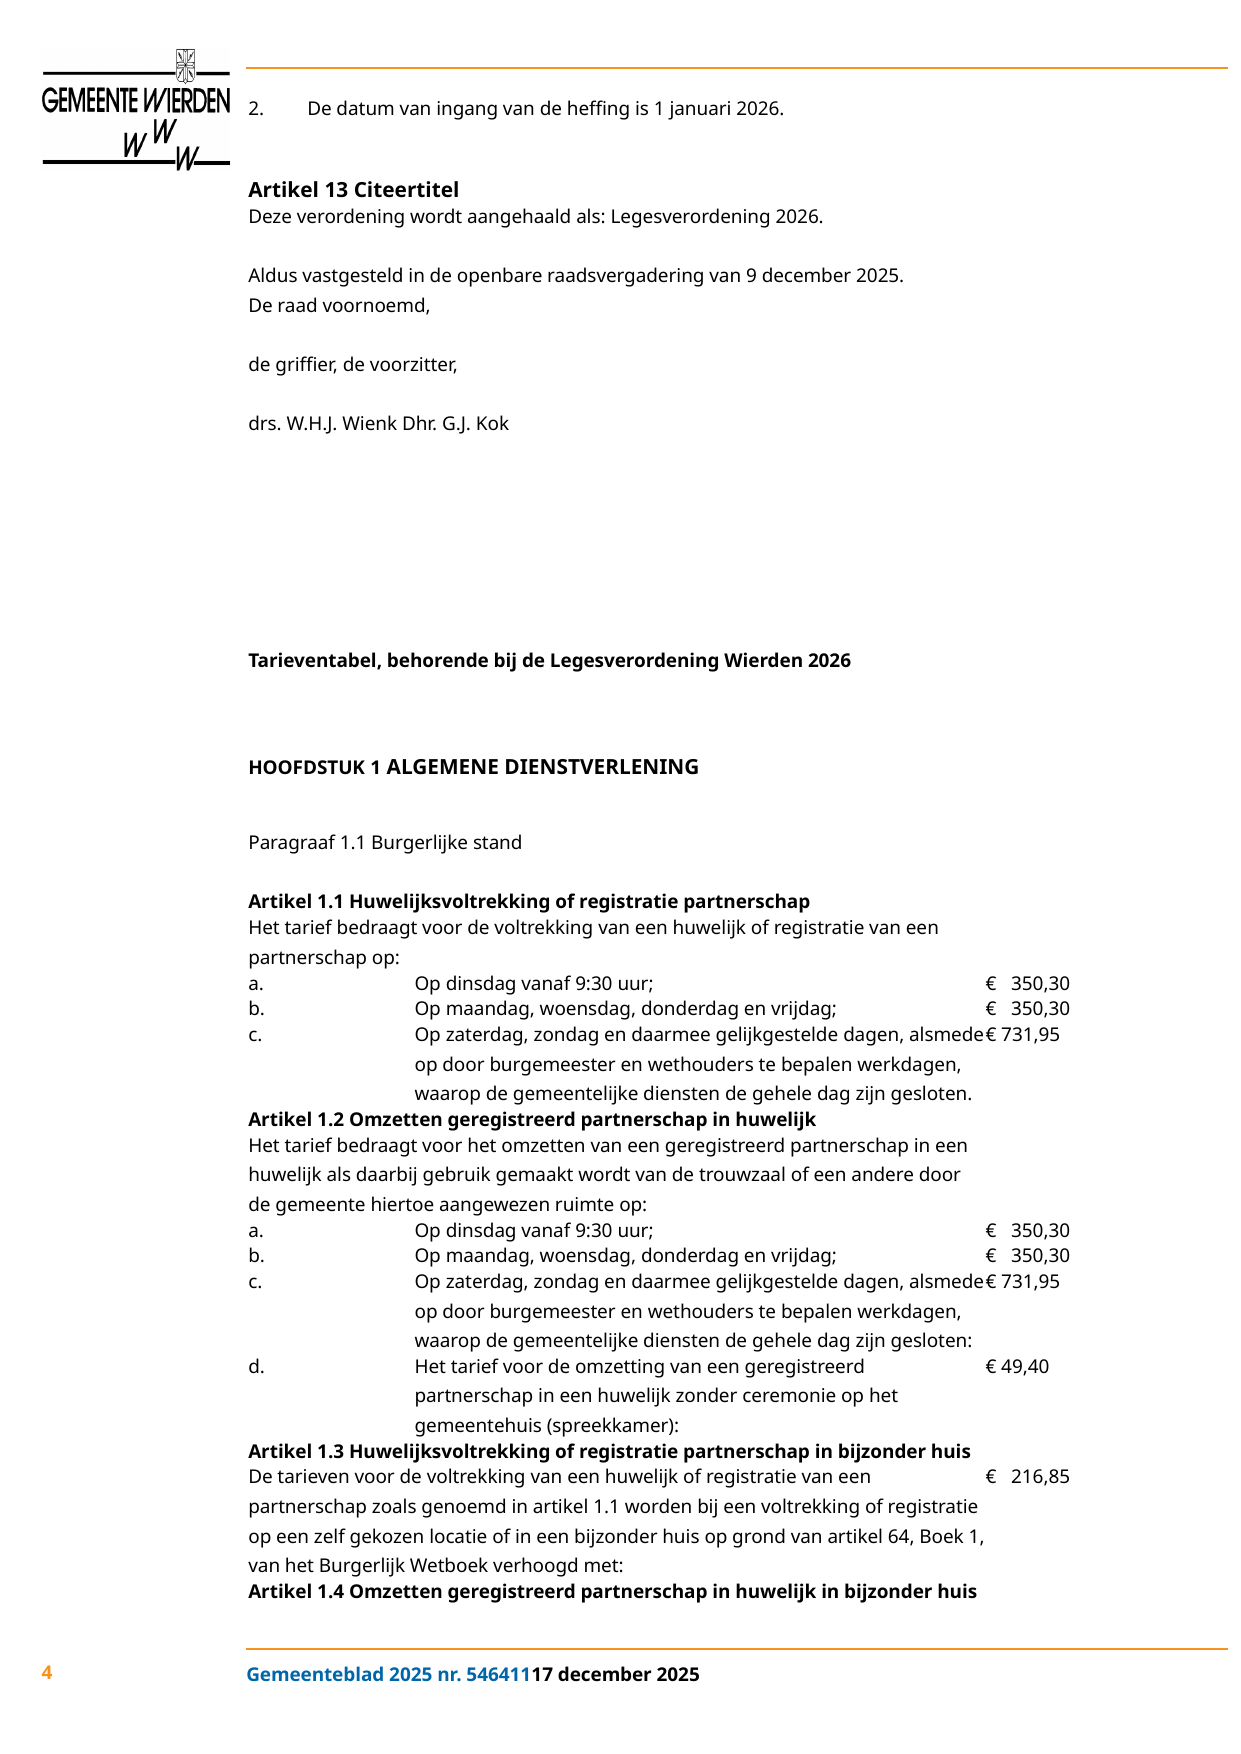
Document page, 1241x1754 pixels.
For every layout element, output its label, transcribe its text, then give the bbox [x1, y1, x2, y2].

table_cell Artikel 1.2 Omzetten geregistreerd partnerschap in huwelijk [248, 1106, 985, 1132]
table_header Artikel 1.1 Huwelijksvoltrekking of registratie partnerschap [248, 889, 985, 914]
list De datum van ingang van de heffing is 1 januari 2026. [248, 95, 1152, 121]
table_cell Artikel 1.4 Omzetten geregistreerd partnerschap in huwelijk in bijzonder huis [248, 1578, 985, 1604]
text De raad voornoemd, [248, 292, 1152, 318]
table_header [985, 889, 1152, 914]
table_cell Het tarief bedraagt voor de voltrekking van een huwelijk of registratie van een partnerschap op: [248, 915, 985, 970]
table_cell c. [248, 1268, 414, 1353]
table_cell [985, 1106, 1152, 1132]
text Artikel 13 Citeertitel [248, 175, 1152, 203]
table_cell a. [248, 970, 414, 996]
table_cell € 350,30 [985, 1243, 1152, 1268]
table_cell b. [248, 1243, 414, 1268]
text Tarieventabel, behorende bij de Legesverordening Wierden 2026 [248, 647, 1152, 673]
text Deze verordening wordt aangehaald als: Legesverordening 2026. [248, 203, 1152, 229]
table_cell De tarieven voor de voltrekking van een huwelijk of registratie van een partnerschap zoals genoemd in artikel 1.1 worden bij een voltrekking of registratie op een zelf gekozen locatie of in een bijzonder huis op grond van artikel 64, Boek 1, van het Burgerlijk Wetboek verhoogd met: [248, 1464, 985, 1578]
table_cell b. [248, 996, 414, 1021]
table_cell a. [248, 1217, 414, 1242]
table_cell [985, 1132, 1152, 1217]
table_cell Op dinsdag vanaf 9:30 uur; [414, 970, 985, 996]
text de griffier, de voorzitter, [248, 351, 1152, 377]
table_cell Het tarief voor de omzetting van een geregistreerd partnerschap in een huwelijk zonder ceremonie op het gemeentehuis (spreekkamer): [414, 1353, 985, 1438]
table_cell [985, 915, 1152, 970]
text HOOFDSTUK 1 ALGEMENE DIENSTVERLENING [248, 752, 1152, 780]
table_cell c. [248, 1021, 414, 1106]
table_cell [985, 1578, 1152, 1604]
table_cell Op maandag, woensdag, donderdag en vrijdag; [414, 1243, 985, 1268]
table_cell Op zaterdag, zondag en daarmee gelijkgestelde dagen, alsmede op door burgemeester en wethouders te bepalen werkdagen, waarop de gemeentelijke diensten de gehele dag zijn gesloten. [414, 1021, 985, 1106]
text Aldus vastgesteld in de openbare raadsvergadering van 9 december 2025. [248, 262, 1152, 288]
table_cell Het tarief bedraagt voor het omzetten van een geregistreerd partnerschap in een huwelijk als daarbij gebruik gemaakt wordt van de trouwzaal of een andere door de gemeente hiertoe aangewezen ruimte op: [248, 1132, 985, 1217]
table_cell Op zaterdag, zondag en daarmee gelijkgestelde dagen, alsmede op door burgemeester en wethouders te bepalen werkdagen, waarop de gemeentelijke diensten de gehele dag zijn gesloten: [414, 1268, 985, 1353]
table_cell € 49,40 [985, 1353, 1152, 1438]
table_cell € 216,85 [985, 1464, 1152, 1578]
table_cell € 731,95 [985, 1268, 1152, 1353]
table_cell Artikel 1.3 Huwelijksvoltrekking of registratie partnerschap in bijzonder huis [248, 1438, 985, 1464]
text Paragraaf 1.1 Burgerlijke stand [248, 829, 1152, 855]
table_cell € 350,30 [985, 996, 1152, 1021]
table_cell [985, 1438, 1152, 1464]
table_cell Op dinsdag vanaf 9:30 uur; [414, 1217, 985, 1242]
table_cell Op maandag, woensdag, donderdag en vrijdag; [414, 996, 985, 1021]
table_cell € 731,95 [985, 1021, 1152, 1106]
text drs. W.H.J. Wienk Dhr. G.J. Kok [248, 410, 1152, 436]
table_cell € 350,30 [985, 970, 1152, 996]
picture [41, 47, 231, 172]
table_cell d. [248, 1353, 414, 1438]
table_cell € 350,30 [985, 1217, 1152, 1242]
